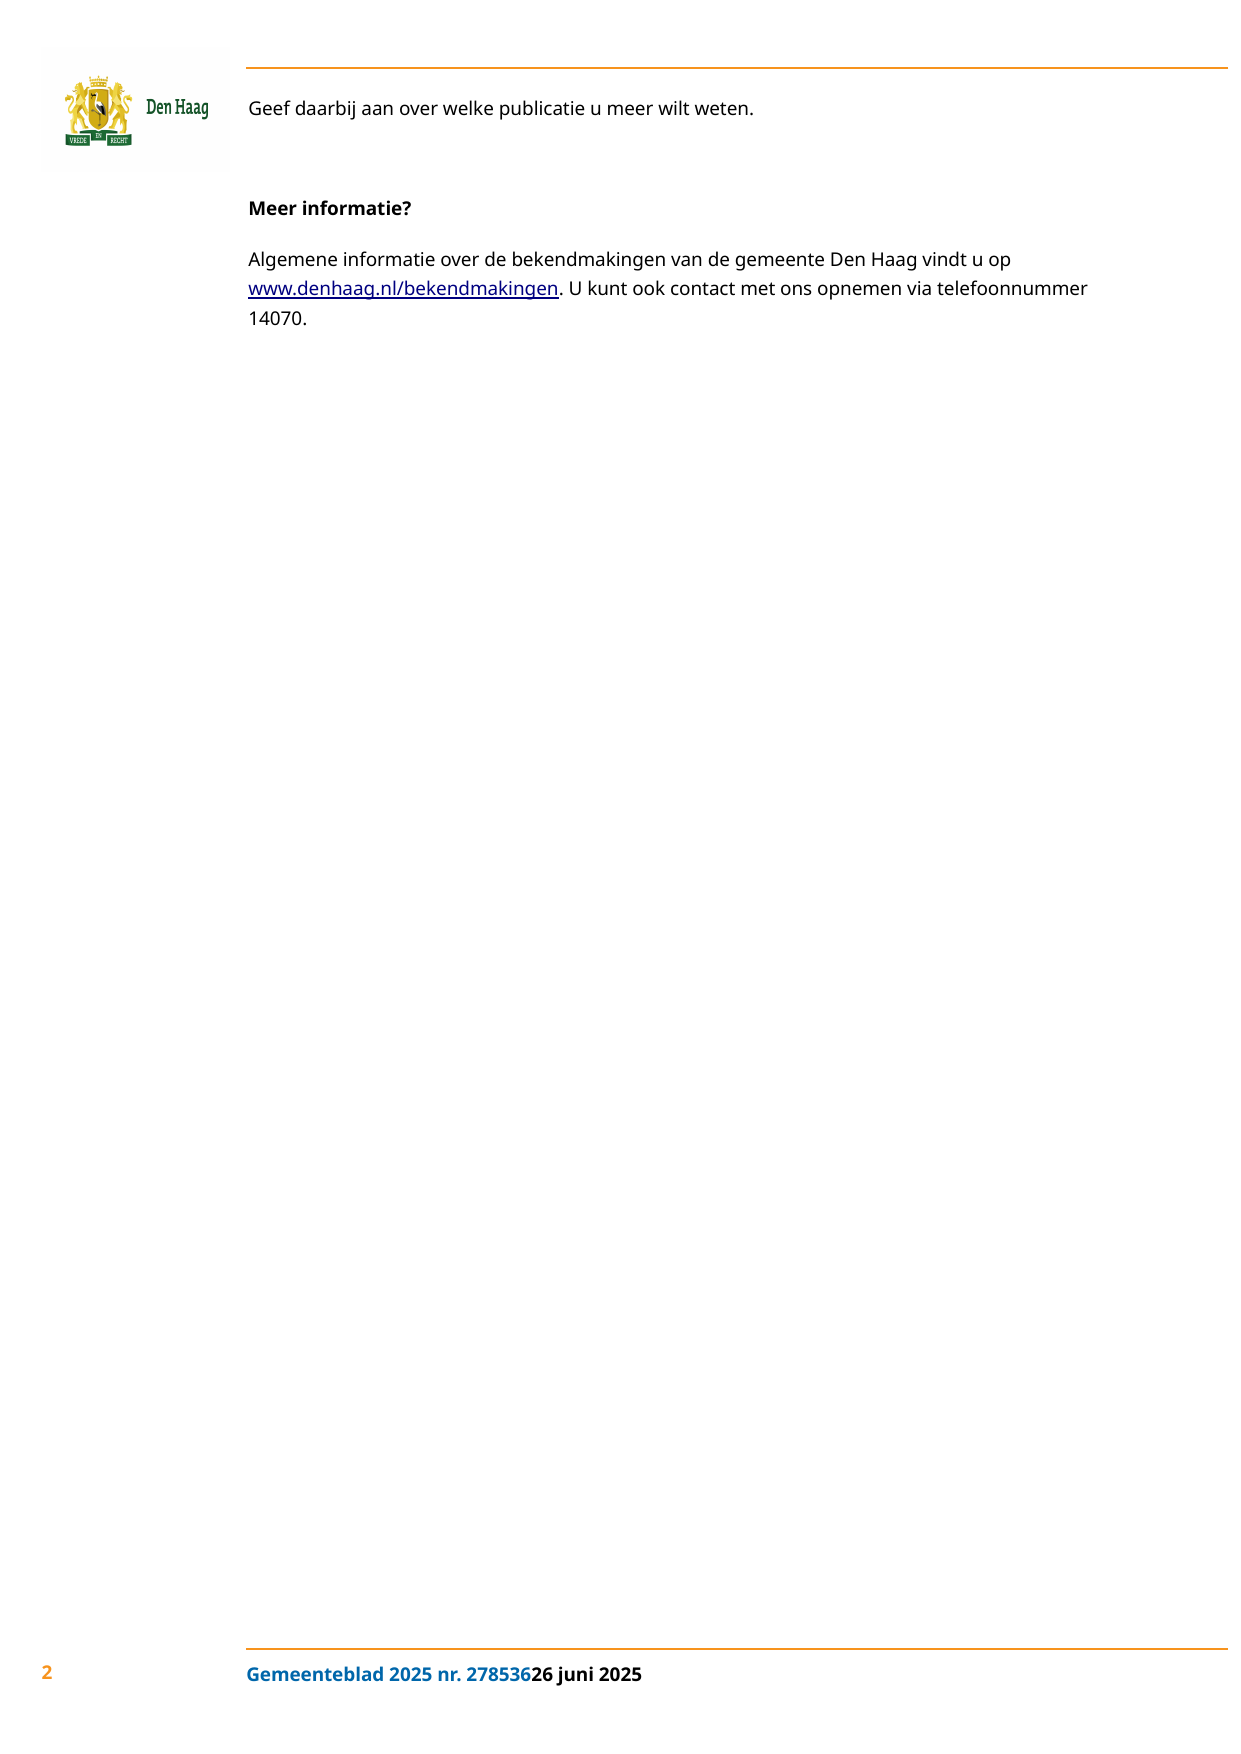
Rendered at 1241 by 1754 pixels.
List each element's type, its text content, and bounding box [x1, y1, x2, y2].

text Meer informatie? [248, 196, 1152, 221]
picture [41, 47, 231, 172]
text Geef daarbij aan over welke publicatie u meer wilt weten. [248, 95, 1152, 121]
text Algemene informatie over de bekendmakingen van de gemeente Den Haag vindt u op www.denhaag.nl/bekendmakingen. U kunt ook contact met ons opnemen via telefoonnummer 14070. [248, 246, 1152, 331]
